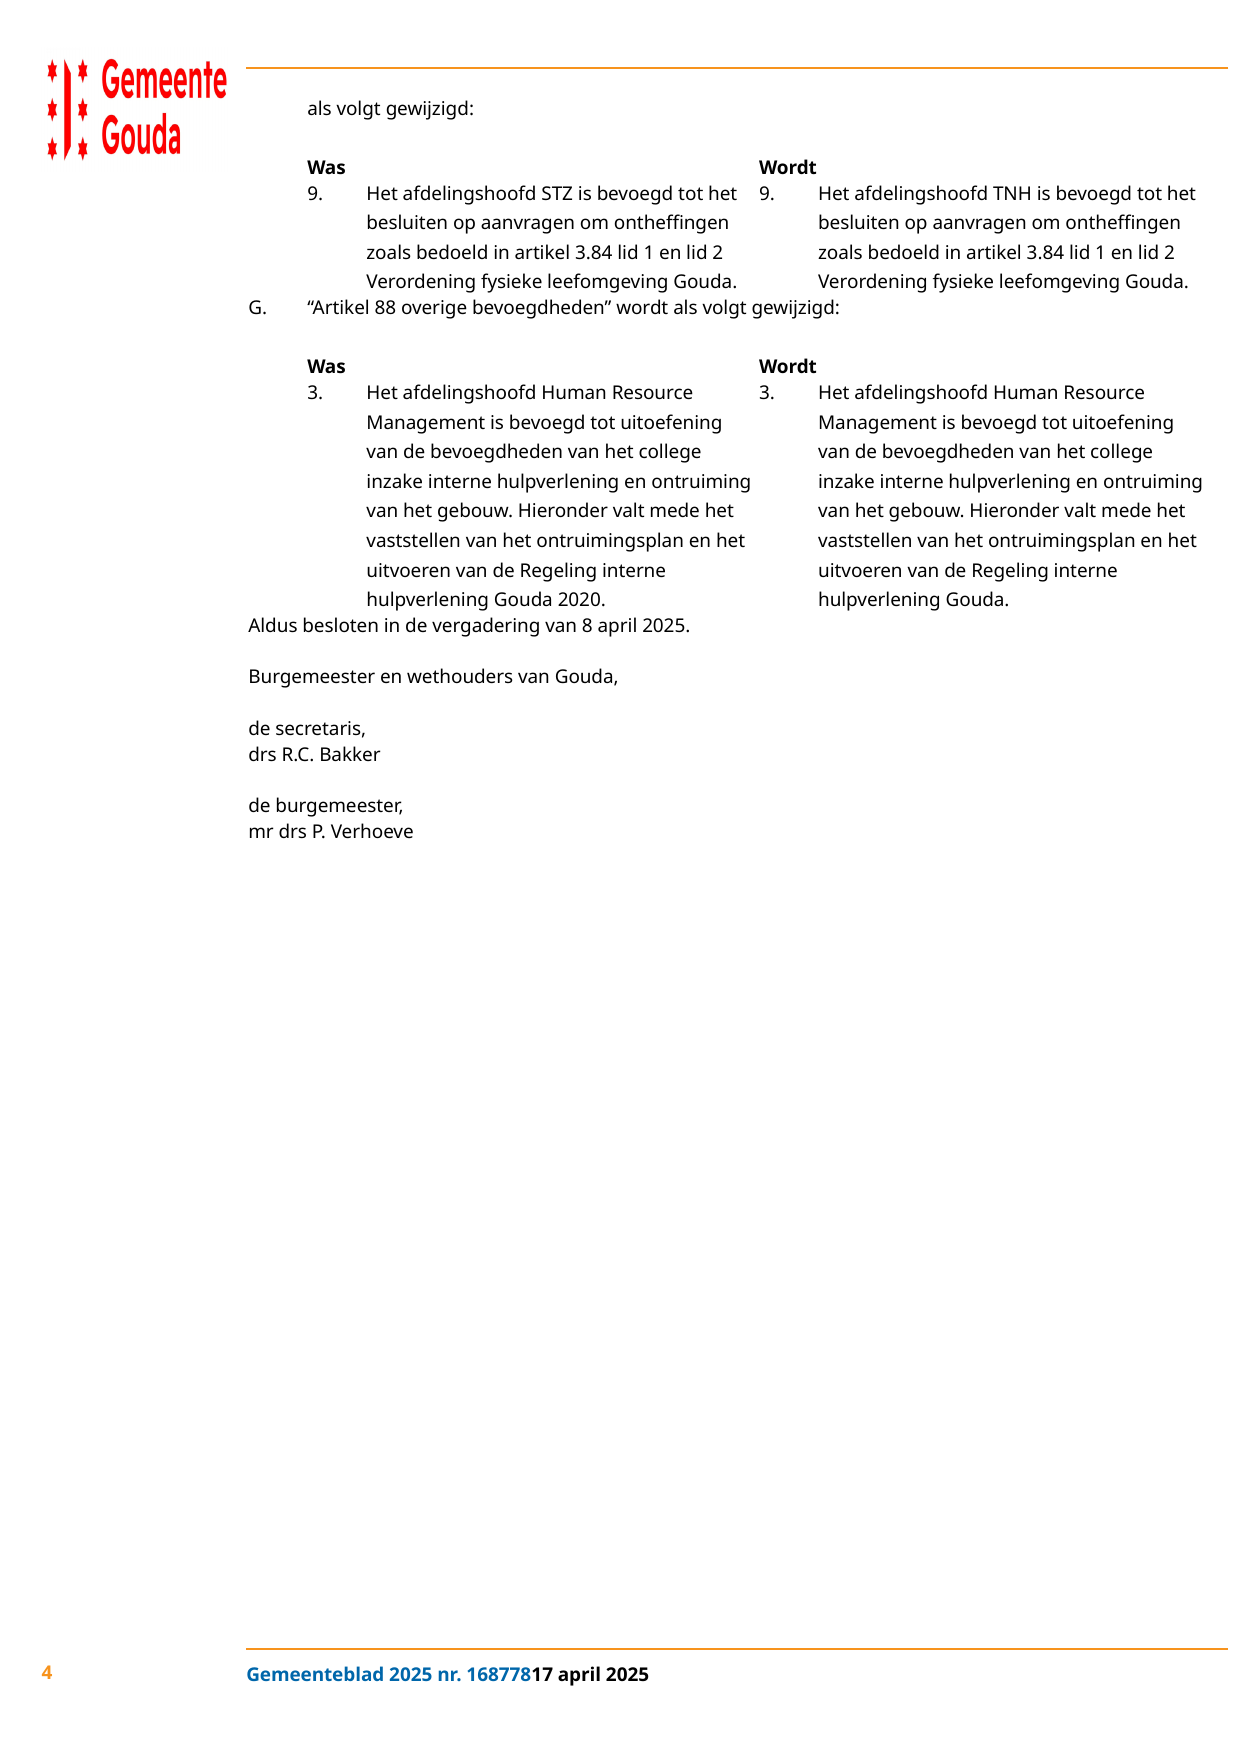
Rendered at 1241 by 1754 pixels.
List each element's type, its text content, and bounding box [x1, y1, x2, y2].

table_cell Het afdelingshoofd TNH is bevoegd tot het besluiten op aanvragen om ontheffingen zoals bedoeld in artikel 3.84 lid 1 en lid 2 Verordening fysieke leefomgeving Gouda. [759, 180, 1211, 294]
table_header Was [307, 354, 759, 379]
table_cell Het afdelingshoofd STZ is bevoegd tot het besluiten op aanvragen om ontheffingen zoals bedoeld in artikel 3.84 lid 1 en lid 2 Verordening fysieke leefomgeving Gouda. [307, 180, 759, 294]
text mr drs P. Verhoeve [248, 818, 1152, 844]
list als volgt gewijzigd: [248, 95, 1152, 121]
picture [41, 47, 231, 172]
table_header Was [307, 154, 759, 180]
text Aldus besloten in de vergadering van 8 april 2025. [248, 612, 1152, 638]
text Burgemeester en wethouders van Gouda, [248, 664, 1152, 689]
list “Artikel 88 overige bevoegdheden” wordt als volgt gewijzigd: [248, 294, 1152, 320]
text de burgemeester, [248, 792, 1152, 818]
text de secretaris, [248, 715, 1152, 741]
table_header Wordt [759, 354, 1211, 379]
table_cell Het afdelingshoofd Human Resource Management is bevoegd tot uitoefening van de bevoegdheden van het college inzake interne hulpverlening en ontruiming van het gebouw. Hieronder valt mede het vaststellen van het ontruimingsplan en het uitvoeren van de Regeling interne hulpverlening Gouda. [759, 379, 1211, 612]
text drs R.C. Bakker [248, 741, 1152, 767]
table_cell Het afdelingshoofd Human Resource Management is bevoegd tot uitoefening van de bevoegdheden van het college inzake interne hulpverlening en ontruiming van het gebouw. Hieronder valt mede het vaststellen van het ontruimingsplan en het uitvoeren van de Regeling interne hulpverlening Gouda 2020. [307, 379, 759, 612]
table_header Wordt [759, 154, 1211, 180]
